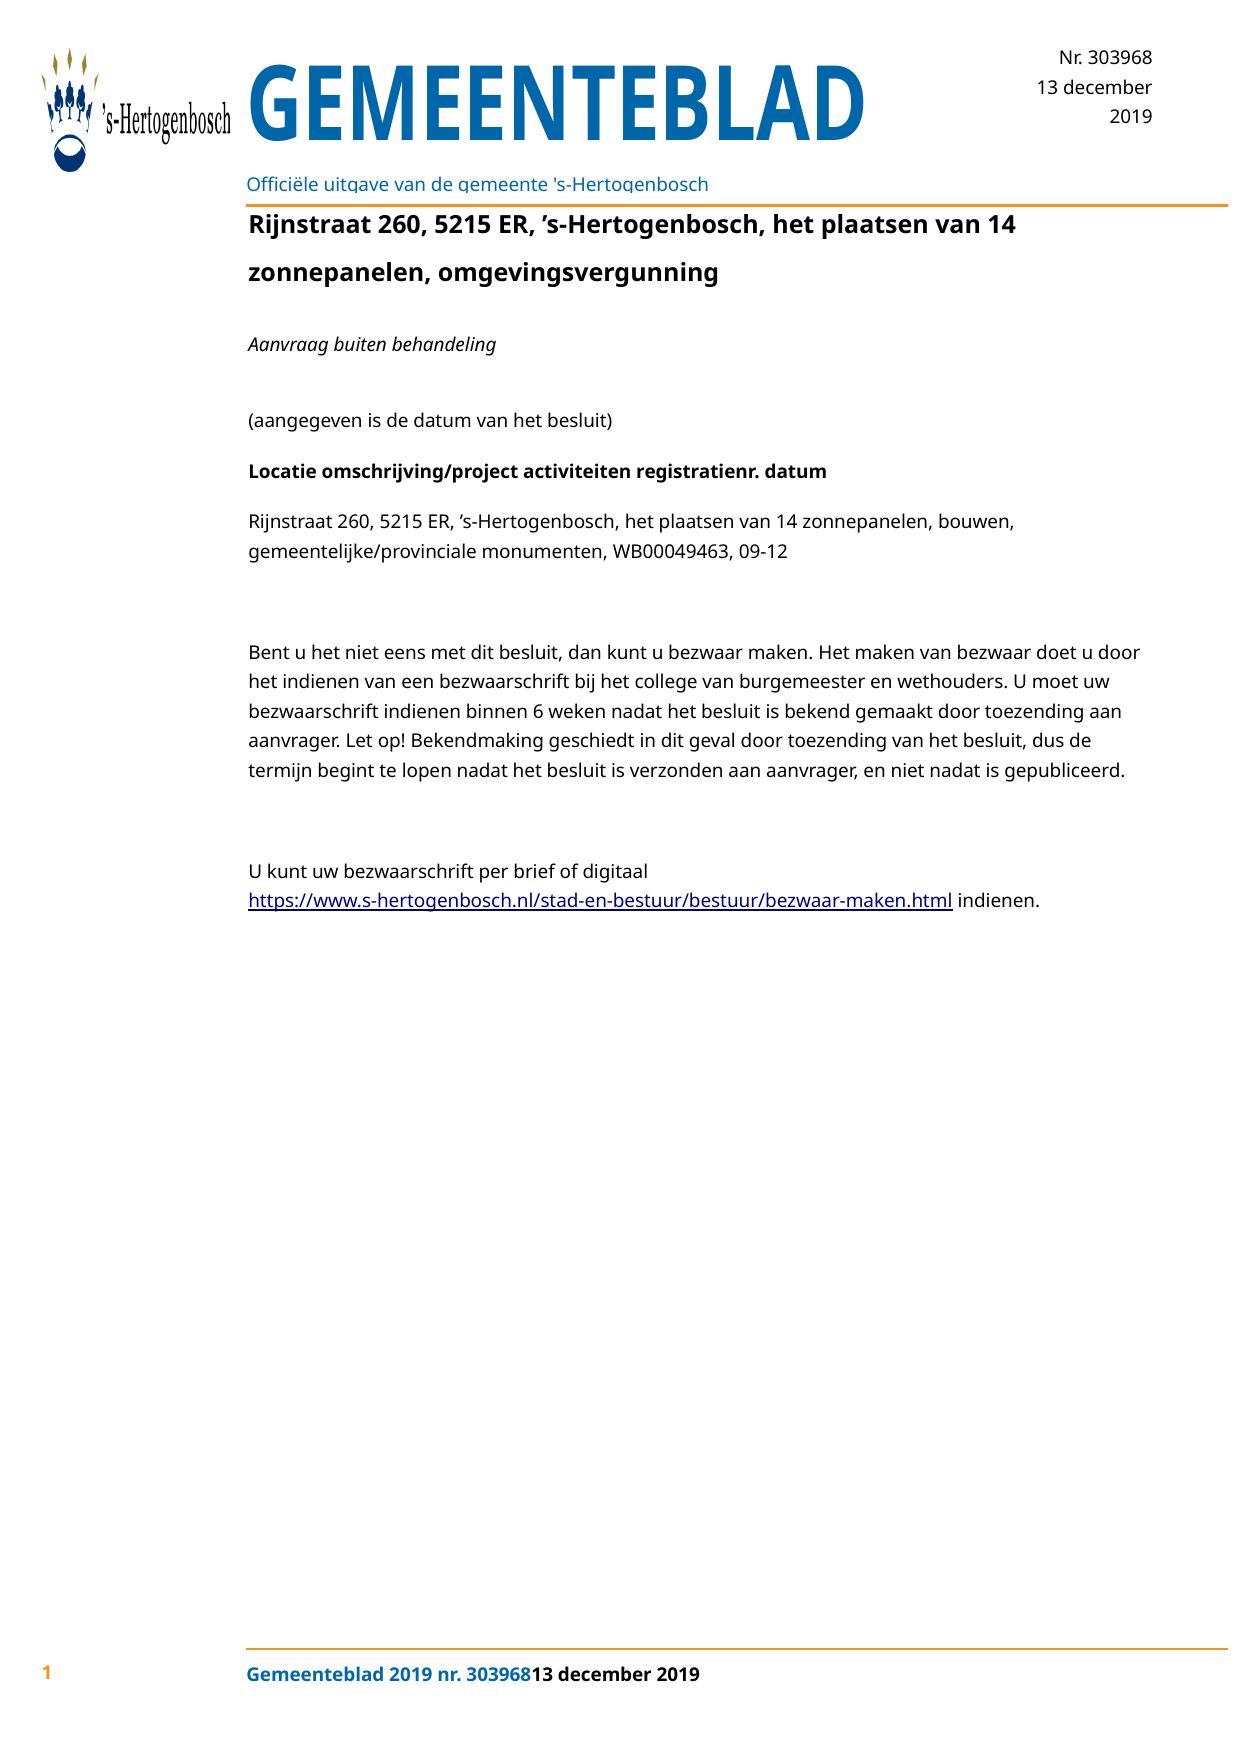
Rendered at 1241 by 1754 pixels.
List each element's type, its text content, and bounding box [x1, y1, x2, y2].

text Locatie omschrijving/project activiteiten registratienr. datum [248, 458, 1152, 484]
text Rijnstraat 260, 5215 ER, ’s-Hertogenbosch, het plaatsen van 14 zonnepanelen, bouwen, gemeentelijke/provinciale monumenten, WB00049463, 09-12 [248, 508, 1152, 564]
picture [41, 47, 231, 172]
text (aangegeven is de datum van het besluit) [248, 408, 1152, 433]
text U kunt uw bezwaarschrift per brief of digitaal https://www.s-hertogenbosch.nl/stad-en-bestuur/bestuur/bezwaar-maken.html indienen. [248, 858, 1152, 913]
text Rijnstraat 260, 5215 ER, ’s-Hertogenbosch, het plaatsen van 14 zonnepanelen, omgevingsvergunning [248, 207, 1152, 288]
text Bent u het niet eens met dit besluit, dan kunt u bezwaar maken. Het maken van bezwaar doet u door het indienen van een bezwaarschrift bij het college van burgemeester en wethouders. U moet uw bezwaarschrift indienen binnen 6 weken nadat het besluit is bekend gemaakt door toezending aan aanvrager. Let op! Bekendmaking geschiedt in dit geval door toezending van het besluit, dus de termijn begint te lopen nadat het besluit is verzonden aan aanvrager, en niet nadat is gepubliceerd. [248, 639, 1152, 783]
text Aanvraag buiten behandeling [248, 331, 1152, 357]
